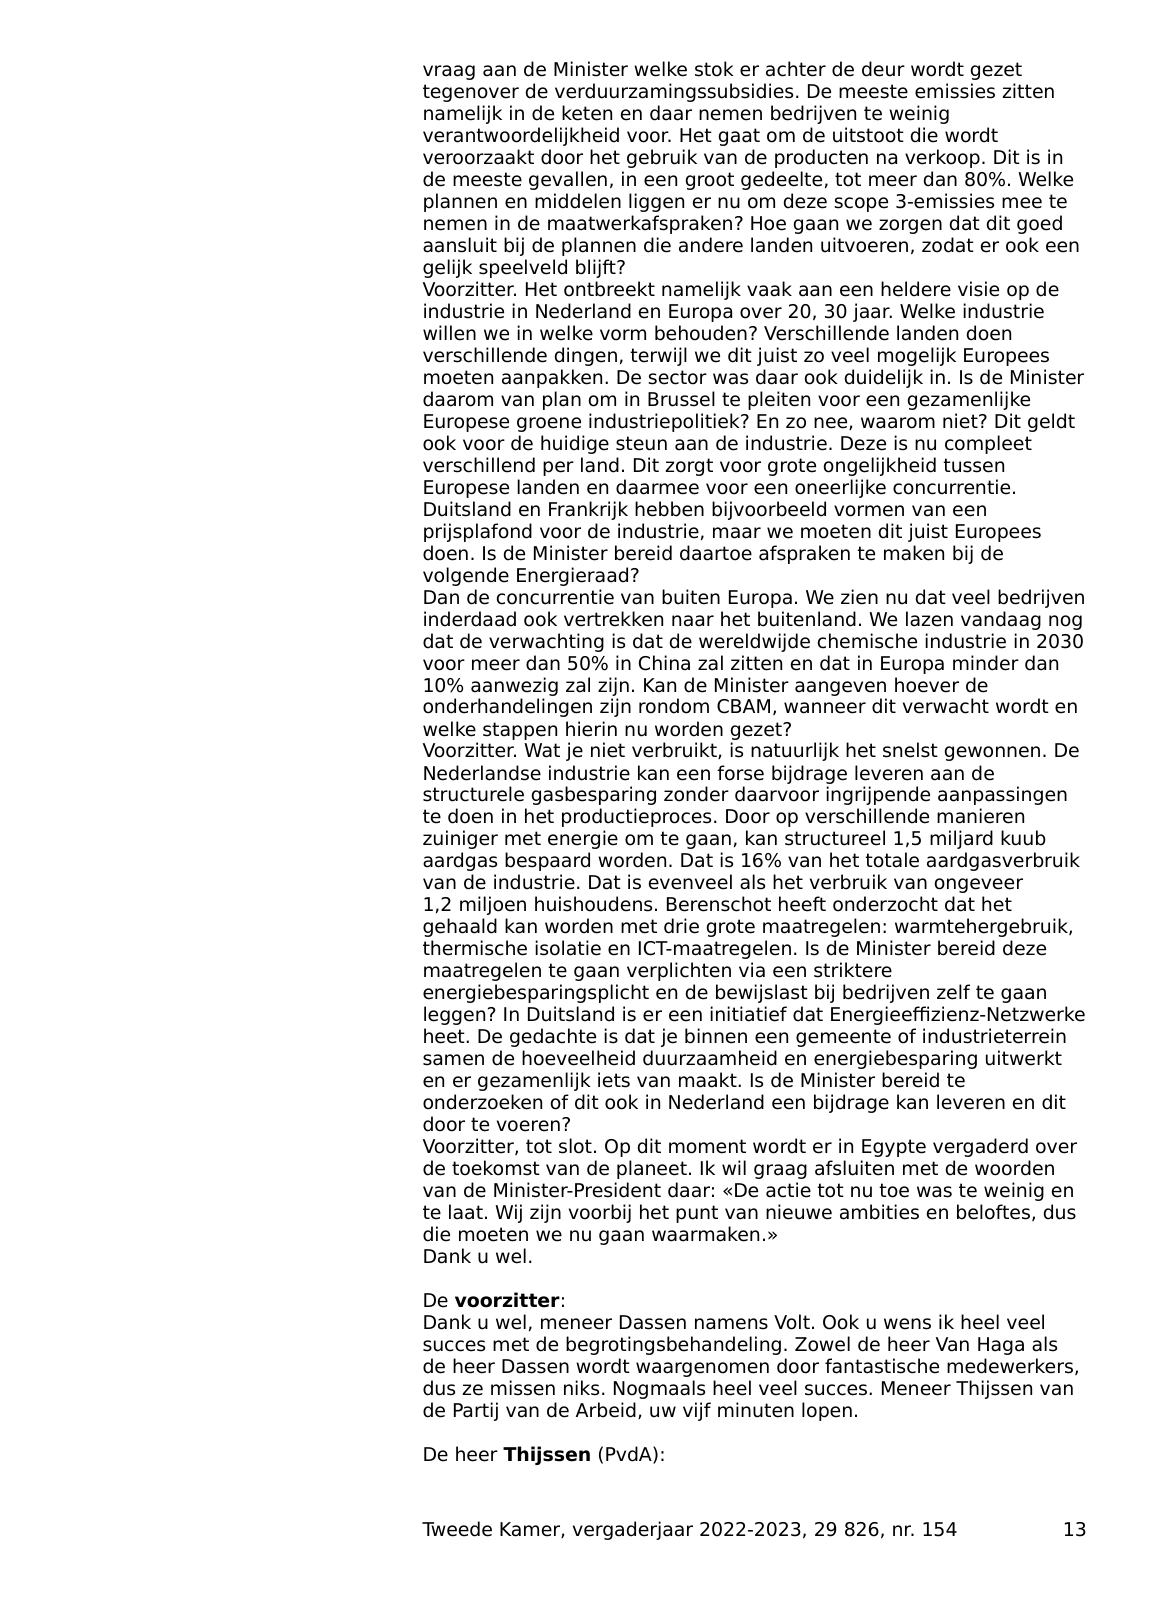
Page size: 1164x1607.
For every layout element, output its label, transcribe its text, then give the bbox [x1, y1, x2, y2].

text De voorzitter: [422, 1290, 1087, 1312]
text Dan de concurrentie van buiten Europa. We zien nu dat veel bedrijven inderdaad ook vertrekken naar het buitenland. We lazen vandaag nog dat de verwachting is dat de wereldwijde chemische industrie in 2030 voor meer dan 50% in China zal zitten en dat in Europa minder dan 10% aanwezig zal zijn. Kan de Minister aangeven hoever de onderhandelingen zijn rondom CBAM, wanneer dit verwacht wordt en welke stappen hierin nu worden gezet? [422, 587, 1087, 740]
text De heer Thijssen (PvdA): [422, 1444, 1087, 1466]
text Voorzitter, tot slot. Op dit moment wordt er in Egypte vergaderd over de toekomst van de planeet. Ik wil graag afsluiten met de woorden van de Minister-President daar: «De actie tot nu toe was te weinig en te laat. Wij zijn voorbij het punt van nieuwe ambities en beloftes, dus die moeten we nu gaan waarmaken.» [422, 1136, 1087, 1246]
text Voorzitter. Het ontbreekt namelijk vaak aan een heldere visie op de industrie in Nederland en Europa over 20, 30 jaar. Welke industrie willen we in welke vorm behouden? Verschillende landen doen verschillende dingen, terwijl we dit juist zo veel mogelijk Europees moeten aanpakken. De sector was daar ook duidelijk in. Is de Minister daarom van plan om in Brussel te pleiten voor een gezamenlijke Europese groene industriepolitiek? En zo nee, waarom niet? Dit geldt ook voor de huidige steun aan de industrie. Deze is nu compleet verschillend per land. Dit zorgt voor grote ongelijkheid tussen Europese landen en daarmee voor een oneerlijke concurrentie. Duitsland en Frankrijk hebben bijvoorbeeld vormen van een prijsplafond voor de industrie, maar we moeten dit juist Europees doen. Is de Minister bereid daartoe afspraken te maken bij de volgende Energieraad? [422, 279, 1087, 587]
text Voorzitter. Wat je niet verbruikt, is natuurlijk het snelst gewonnen. De Nederlandse industrie kan een forse bijdrage leveren aan de structurele gasbesparing zonder daarvoor ingrijpende aanpassingen te doen in het productieproces. Door op verschillende manieren zuiniger met energie om te gaan, kan structureel 1,5 miljard kuub aardgas bespaard worden. Dat is 16% van het totale aardgasverbruik van de industrie. Dat is evenveel als het verbruik van ongeveer 1,2 miljoen huishoudens. Berenschot heeft onderzocht dat het gehaald kan worden met drie grote maatregelen: warmtehergebruik, thermische isolatie en ICT-maatregelen. Is de Minister bereid deze maatregelen te gaan verplichten via een striktere energiebesparingsplicht en de bewijslast bij bedrijven zelf te gaan leggen? In Duitsland is er een initiatief dat Energieeffizienz-Netzwerke heet. De gedachte is dat je binnen een gemeente of industrieterrein samen de hoeveelheid duurzaamheid en energiebesparing uitwerkt en er gezamenlijk iets van maakt. Is de Minister bereid te onderzoeken of dit ook in Nederland een bijdrage kan leveren en dit door te voeren? [422, 740, 1087, 1136]
text Dank u wel, meneer Dassen namens Volt. Ook u wens ik heel veel succes met de begrotingsbehandeling. Zowel de heer Van Haga als de heer Dassen wordt waargenomen door fantastische medewerkers, dus ze missen niks. Nogmaals heel veel succes. Meneer Thijssen van de Partij van de Arbeid, uw vijf minuten lopen. [422, 1312, 1087, 1422]
text vraag aan de Minister welke stok er achter de deur wordt gezet tegenover de verduurzamingssubsidies. De meeste emissies zitten namelijk in de keten en daar nemen bedrijven te weinig verantwoordelijkheid voor. Het gaat om de uitstoot die wordt veroorzaakt door het gebruik van de producten na verkoop. Dit is in de meeste gevallen, in een groot gedeelte, tot meer dan 80%. Welke plannen en middelen liggen er nu om deze scope 3-emissies mee te nemen in de maatwerkafspraken? Hoe gaan we zorgen dat dit goed aansluit bij de plannen die andere landen uitvoeren, zodat er ook een gelijk speelveld blijft? [422, 59, 1087, 279]
text Dank u wel. [422, 1246, 1087, 1268]
